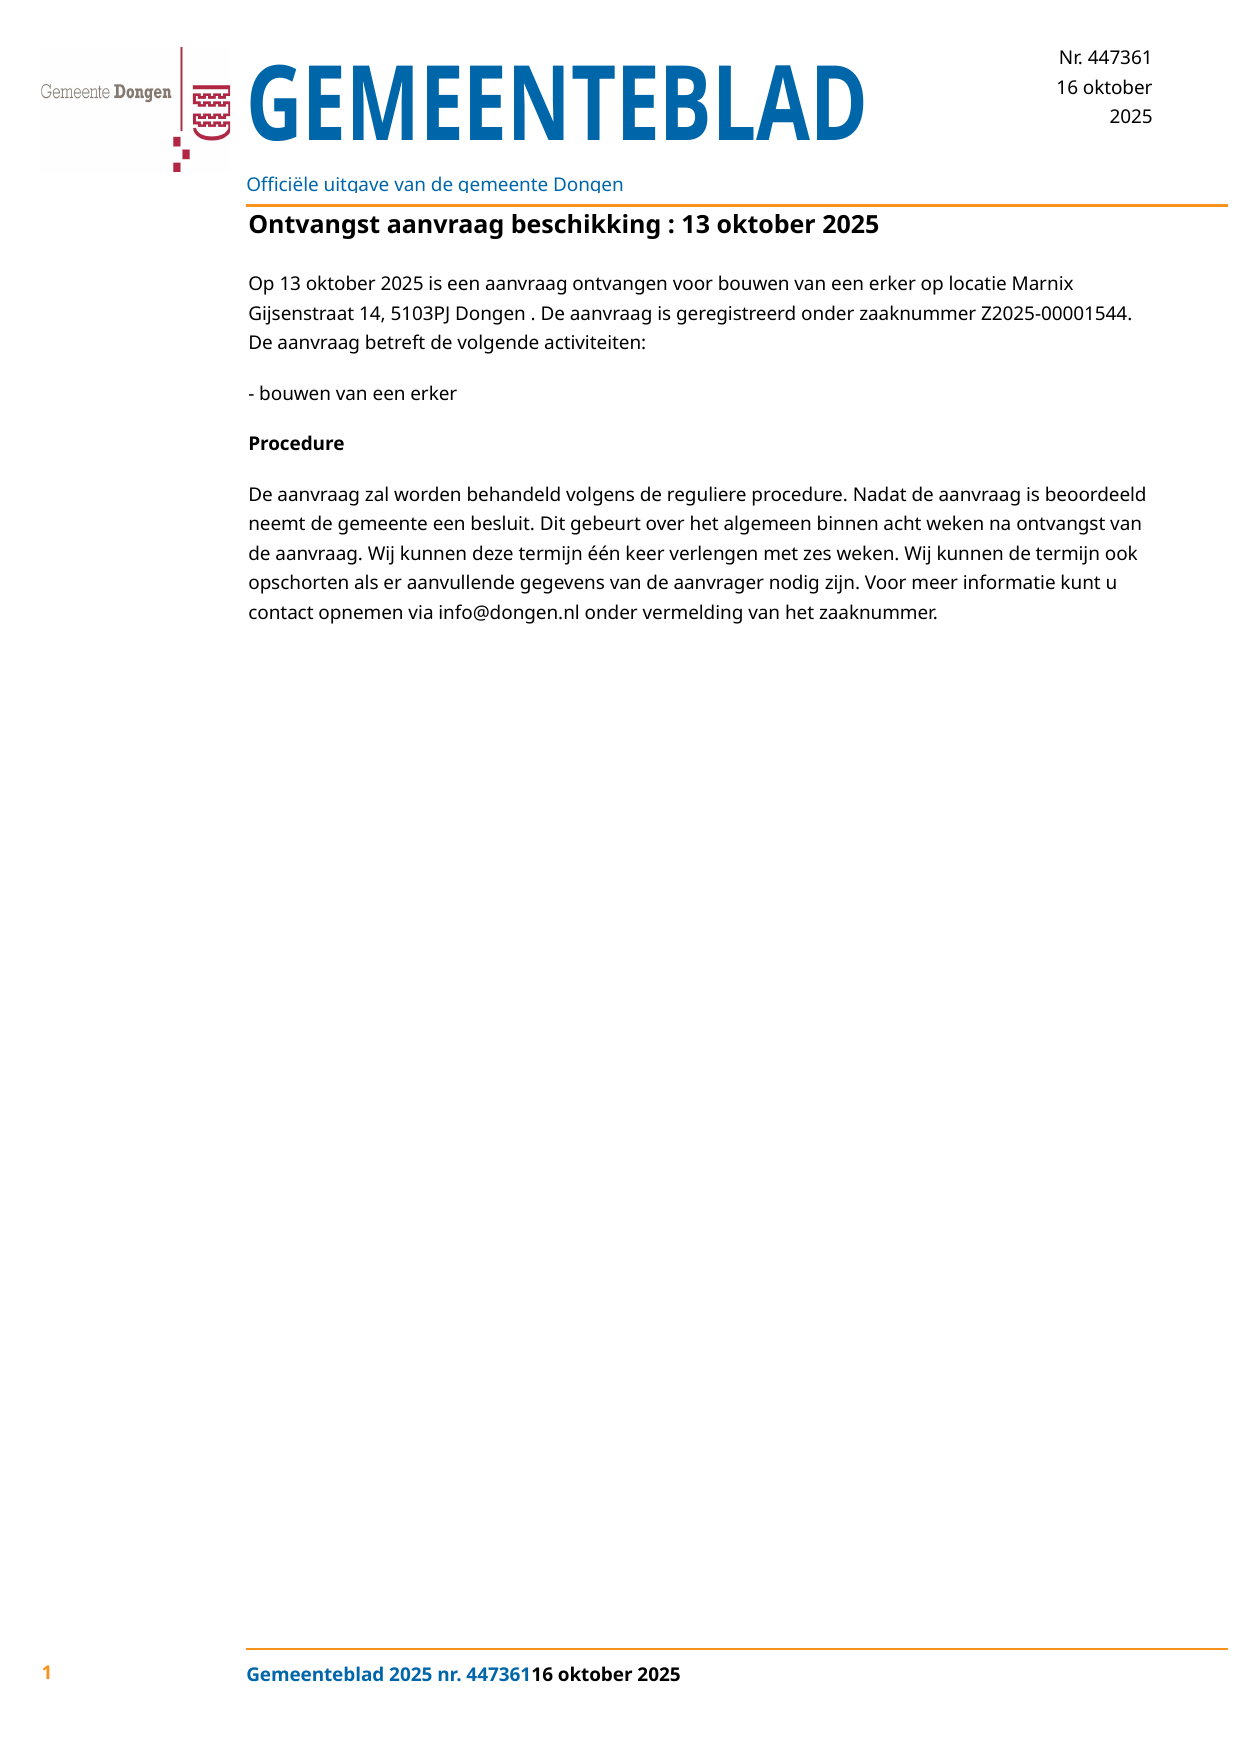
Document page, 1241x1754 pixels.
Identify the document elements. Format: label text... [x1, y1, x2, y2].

picture [41, 47, 231, 172]
text Procedure [248, 430, 1152, 456]
text Ontvangst aanvraag beschikking : 13 oktober 2025 [248, 207, 1152, 241]
text De aanvraag zal worden behandeld volgens de reguliere procedure. Nadat de aanvraag is beoordeeld neemt de gemeente een besluit. Dit gebeurt over het algemeen binnen acht weken na ontvangst van de aanvraag. Wij kunnen deze termijn één keer verlengen met zes weken. Wij kunnen de termijn ook opschorten als er aanvullende gegevens van de aanvrager nodig zijn. Voor meer informatie kunt u contact opnemen via info@dongen.nl onder vermelding van het zaaknummer. [248, 481, 1152, 625]
text - bouwen van een erker [248, 380, 1152, 406]
text Op 13 oktober 2025 is een aanvraag ontvangen voor bouwen van een erker op locatie Marnix Gijsenstraat 14, 5103PJ Dongen . De aanvraag is geregistreerd onder zaaknummer Z2025-00001544. De aanvraag betreft de volgende activiteiten: [248, 270, 1152, 355]
